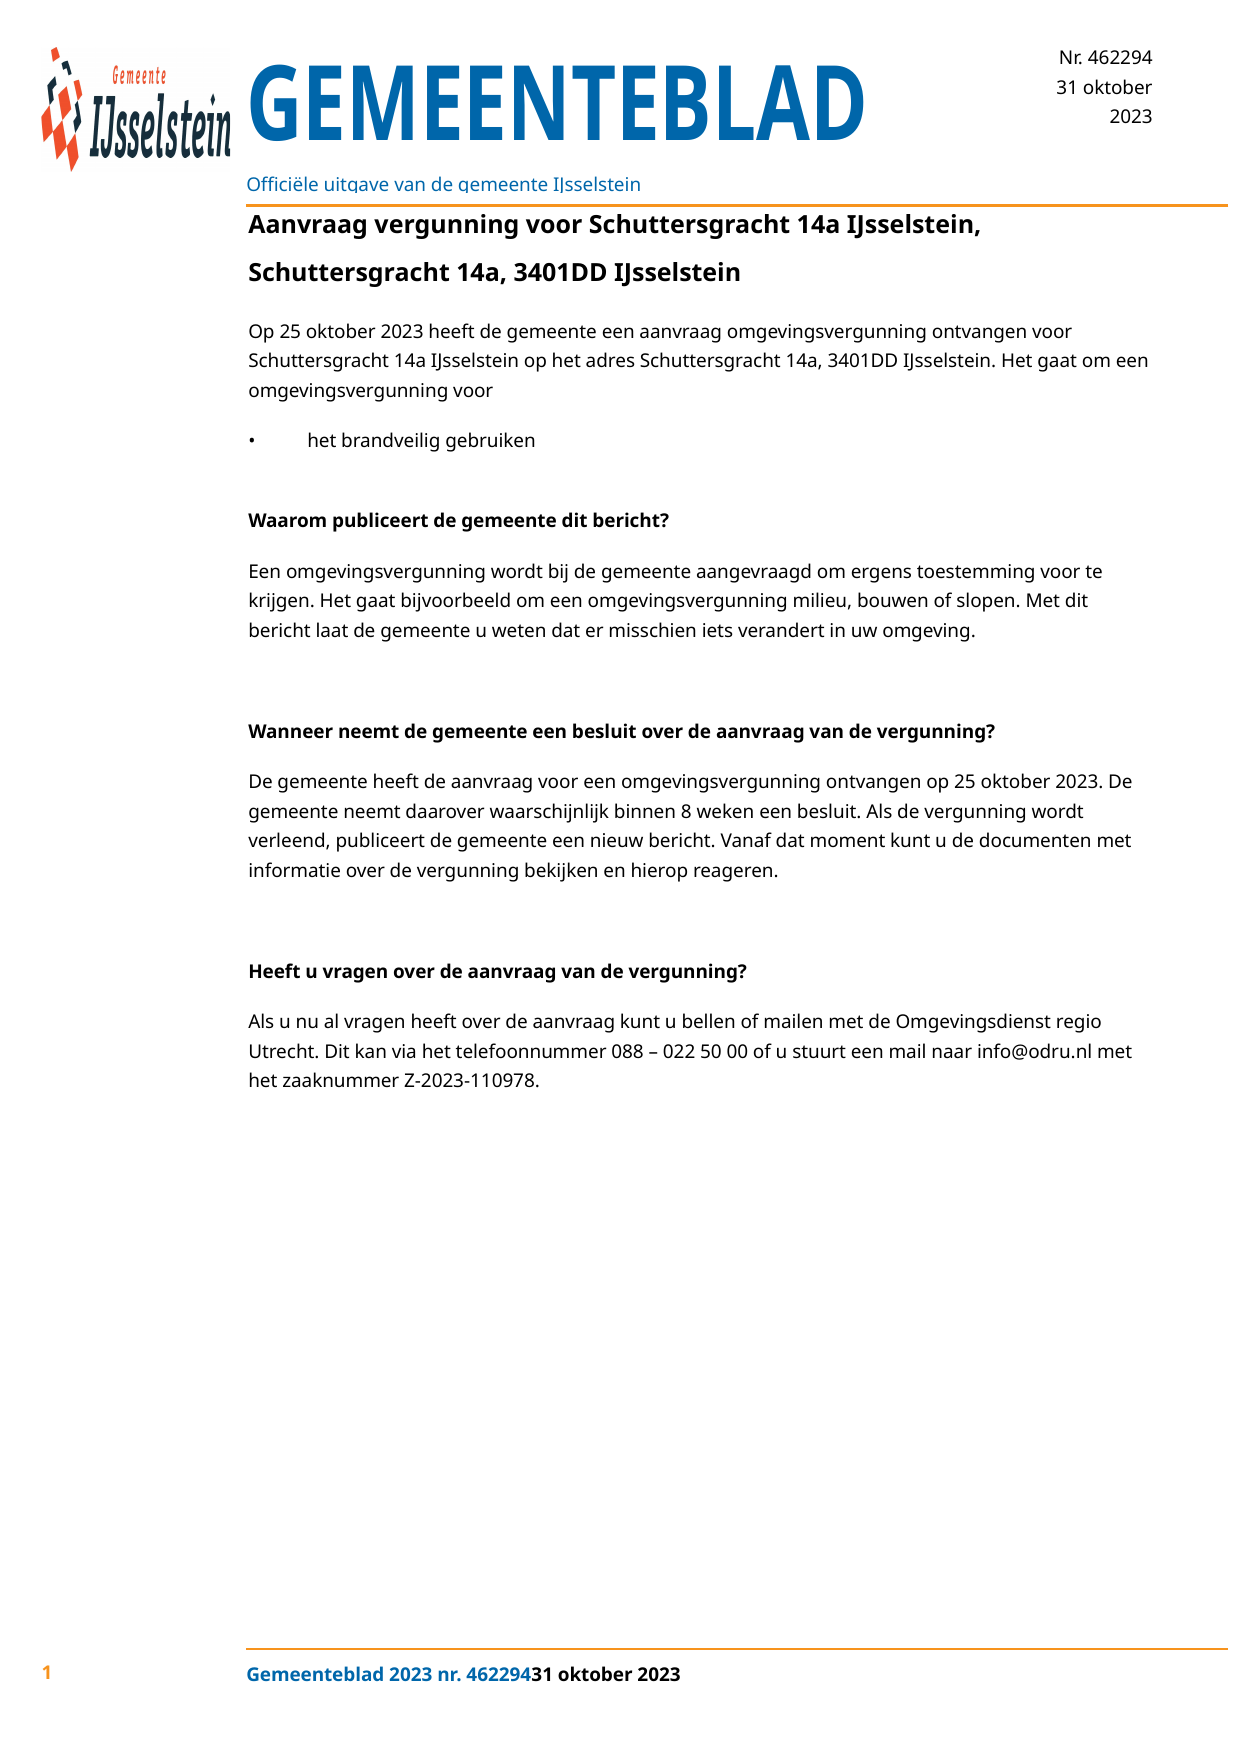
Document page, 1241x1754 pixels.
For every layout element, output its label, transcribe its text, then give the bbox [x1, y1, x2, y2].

text Een omgevingsvergunning wordt bij de gemeente aangevraagd om ergens toestemming voor te krijgen. Het gaat bijvoorbeeld om een omgevingsvergunning milieu, bouwen of slopen. Met dit bericht laat de gemeente u weten dat er misschien iets verandert in uw omgeving. [248, 558, 1152, 643]
text Heeft u vragen over de aanvraag van de vergunning? [248, 958, 1152, 984]
list het brandveilig gebruiken [248, 427, 1152, 453]
text Waarom publiceert de gemeente dit bericht? [248, 507, 1152, 533]
text Als u nu al vragen heeft over de aanvraag kunt u bellen of mailen met de Omgevingsdienst regio Utrecht. Dit kan via het telefoonnummer 088 – 022 50 00 of u stuurt een mail naar info@odru.nl met het zaaknummer Z-2023-110978. [248, 1008, 1152, 1093]
text Wanneer neemt de gemeente een besluit over de aanvraag van de vergunning? [248, 718, 1152, 744]
text De gemeente heeft de aanvraag voor een omgevingsvergunning ontvangen op 25 oktober 2023. De gemeente neemt daarover waarschijnlijk binnen 8 weken een besluit. Als de vergunning wordt verleend, publiceert de gemeente een nieuw bericht. Vanaf dat moment kunt u de documenten met informatie over de vergunning bekijken en hierop reageren. [248, 768, 1152, 883]
picture [41, 47, 231, 172]
text Aanvraag vergunning voor Schuttersgracht 14a IJsselstein, Schuttersgracht 14a, 3401DD IJsselstein [248, 207, 1152, 288]
text Op 25 oktober 2023 heeft de gemeente een aanvraag omgevingsvergunning ontvangen voor Schuttersgracht 14a IJsselstein op het adres Schuttersgracht 14a, 3401DD IJsselstein. Het gaat om een omgevingsvergunning voor [248, 318, 1152, 403]
